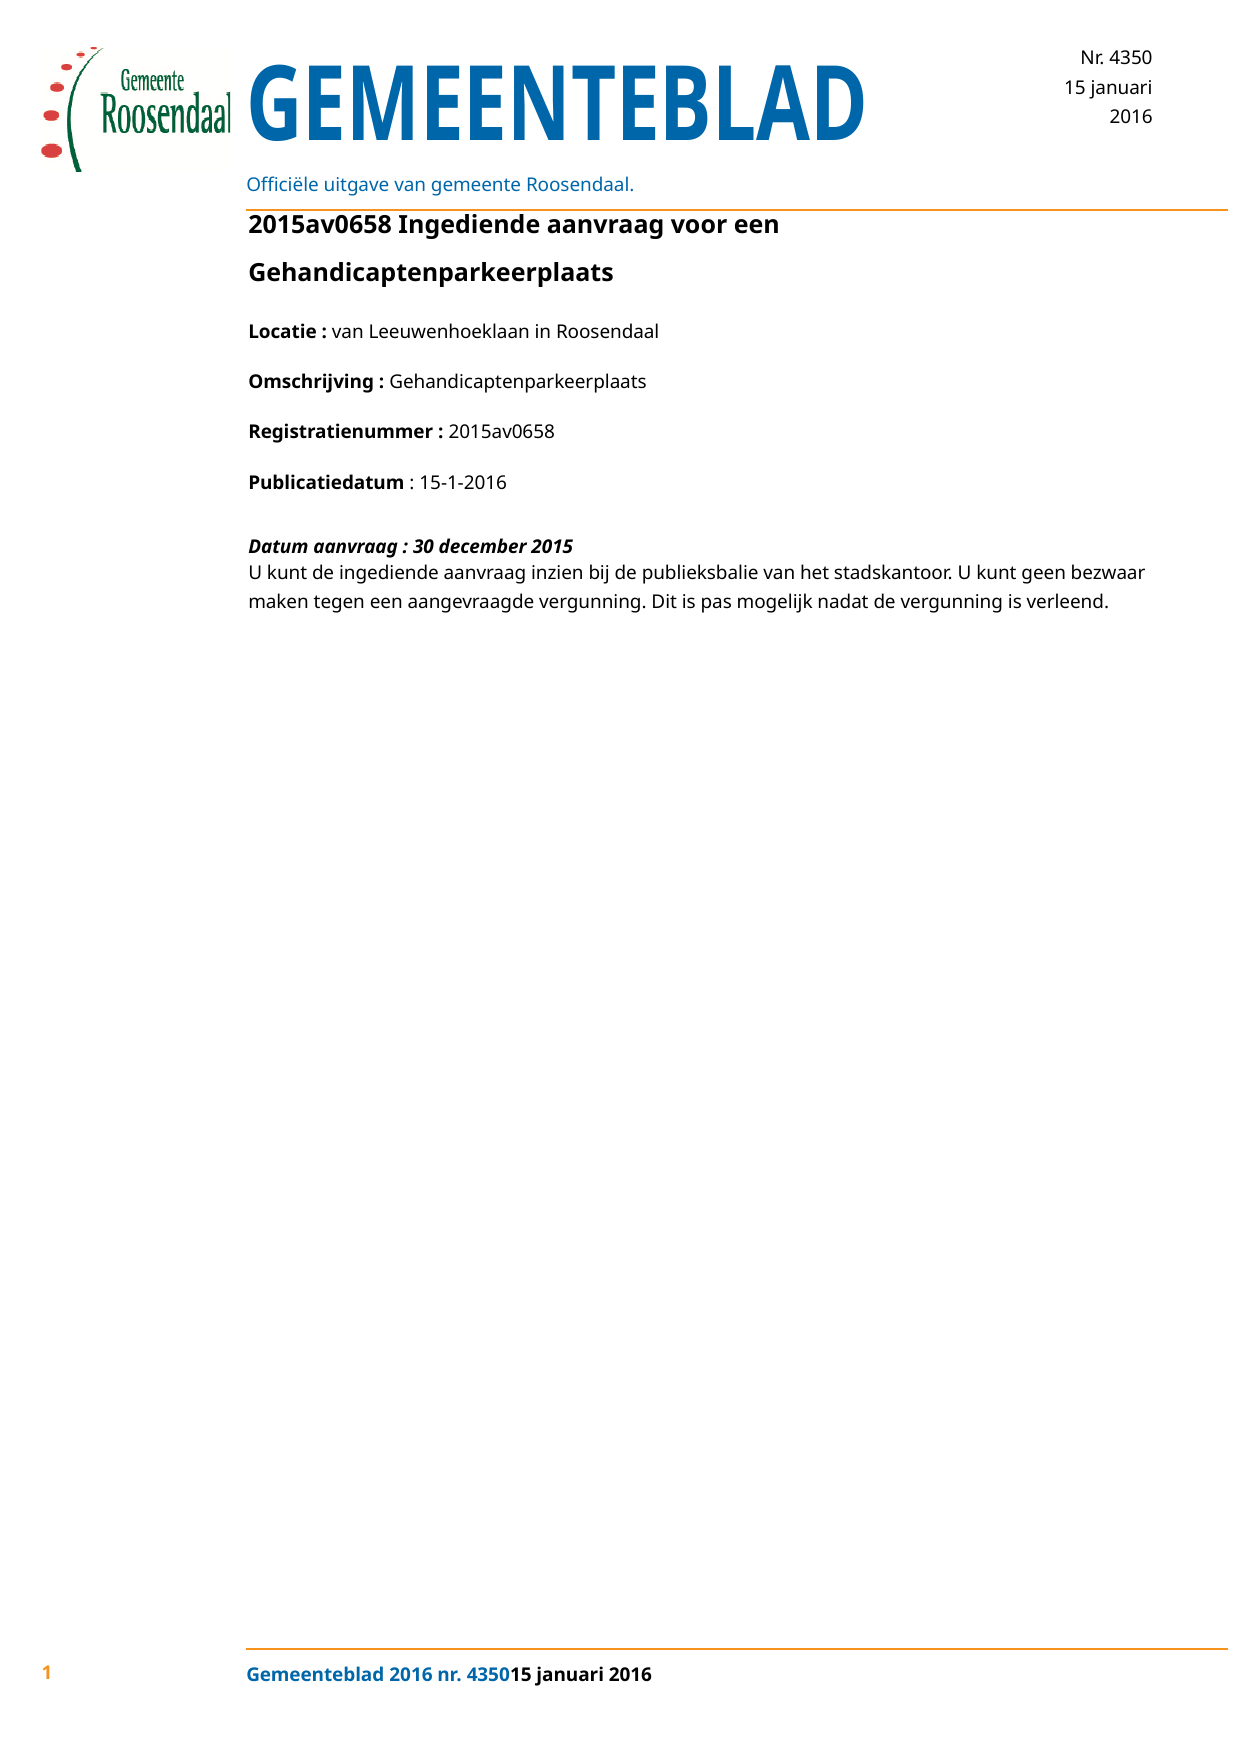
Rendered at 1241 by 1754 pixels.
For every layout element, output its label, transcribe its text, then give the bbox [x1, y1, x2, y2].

text Publicatiedatum : 15-1-2016 [248, 469, 1152, 495]
text Locatie : van Leeuwenhoeklaan in Roosendaal [248, 318, 1152, 344]
text Registratienummer : 2015av0658 [248, 419, 1152, 444]
text U kunt de ingediende aanvraag inzien bij de publieksbalie van het stadskantoor. U kunt geen bezwaar maken tegen een aangevraagde vergunning. Dit is pas mogelijk nadat de vergunning is verleend. [248, 559, 1152, 614]
picture [41, 47, 231, 172]
text Omschrijving : Gehandicaptenparkeerplaats [248, 368, 1152, 394]
text 2015av0658 Ingediende aanvraag voor een Gehandicaptenparkeerplaats [248, 211, 1152, 288]
text Datum aanvraag : 30 december 2015 [248, 533, 1152, 559]
